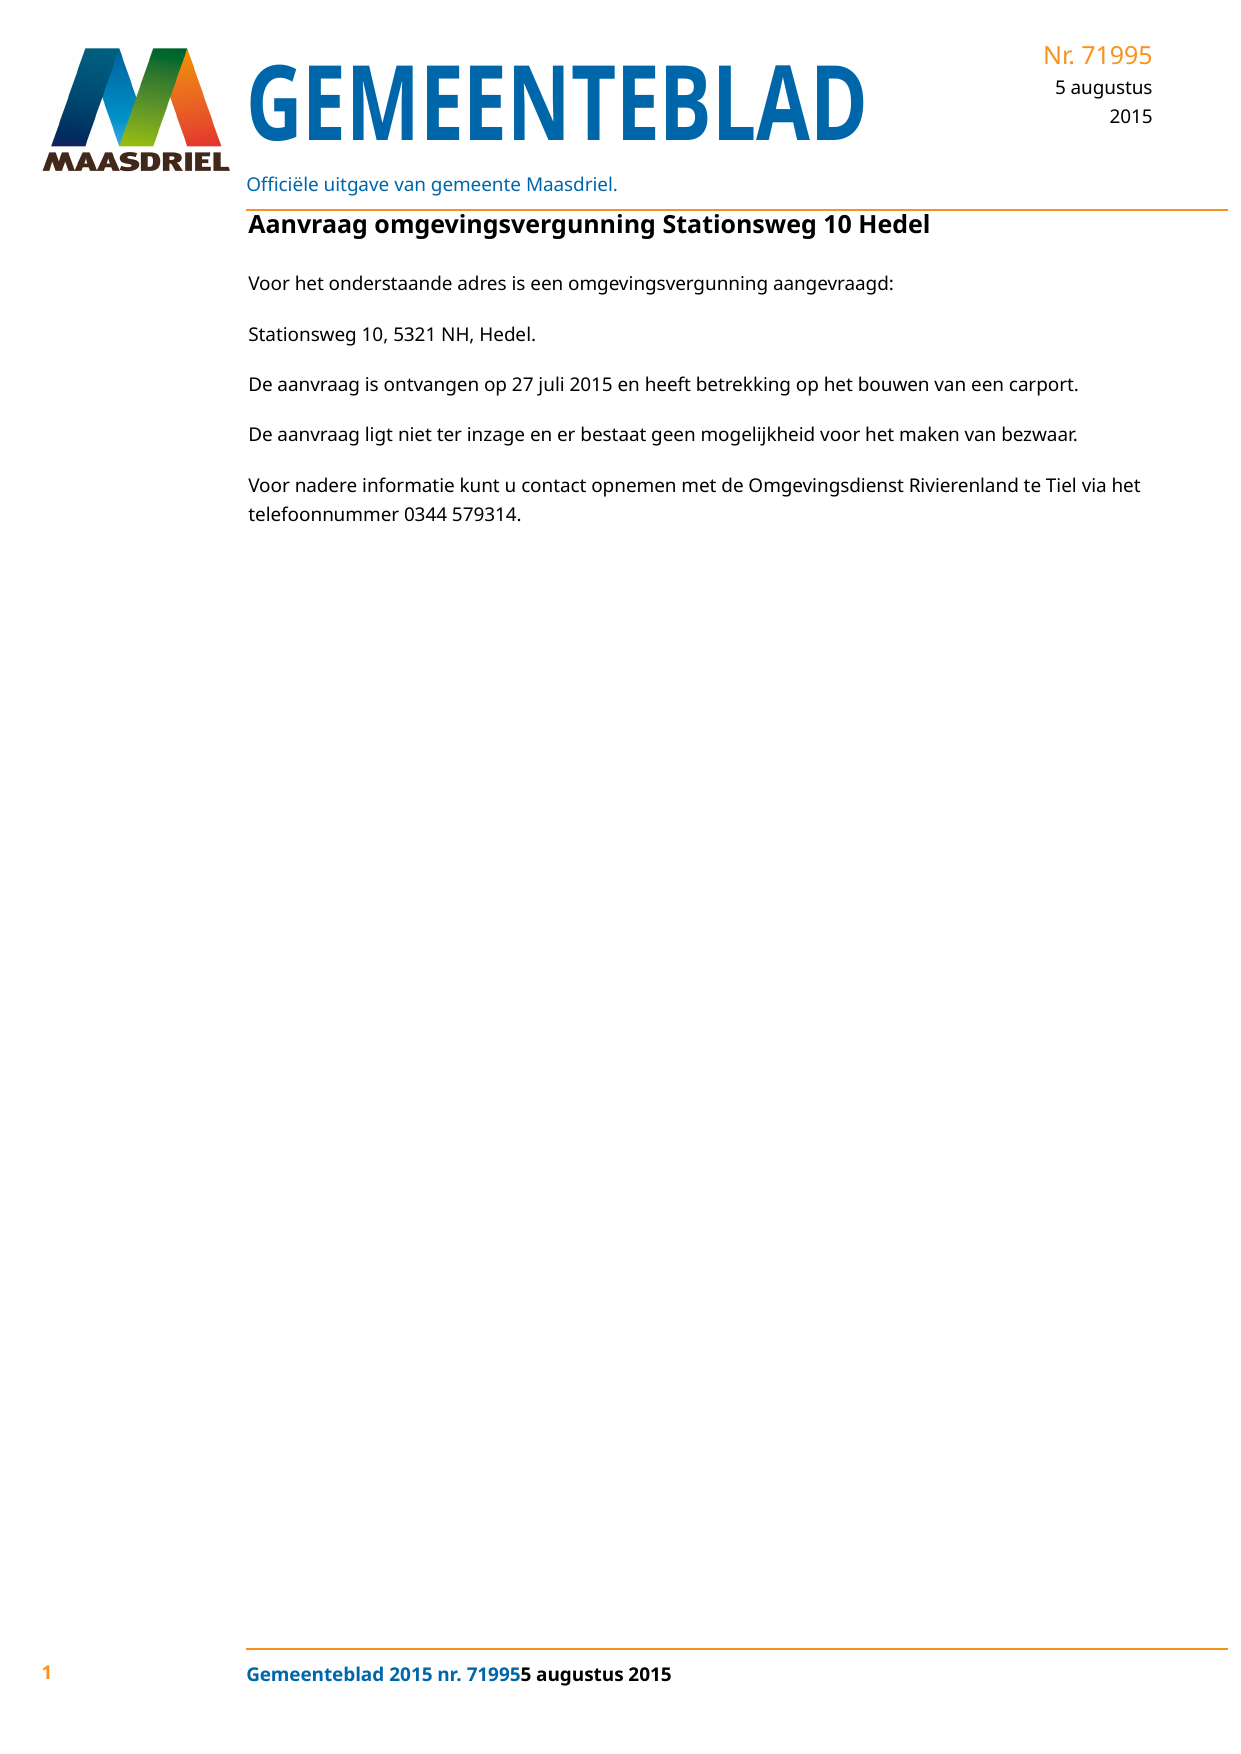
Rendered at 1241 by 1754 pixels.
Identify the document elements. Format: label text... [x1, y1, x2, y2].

text De aanvraag is ontvangen op 27 juli 2015 en heeft betrekking op het bouwen van een carport. [248, 371, 1152, 397]
picture [41, 47, 231, 172]
text Voor het onderstaande adres is een omgevingsvergunning aangevraagd: [248, 270, 1152, 296]
text De aanvraag ligt niet ter inzage en er bestaat geen mogelijkheid voor het maken van bezwaar. [248, 422, 1152, 447]
text Stationsweg 10, 5321 NH, Hedel. [248, 321, 1152, 346]
text Voor nadere informatie kunt u contact opnemen met de Omgevingsdienst Rivierenland te Tiel via het telefoonnummer 0344 579314. [248, 472, 1152, 527]
text Aanvraag omgevingsvergunning Stationsweg 10 Hedel [248, 211, 1152, 241]
